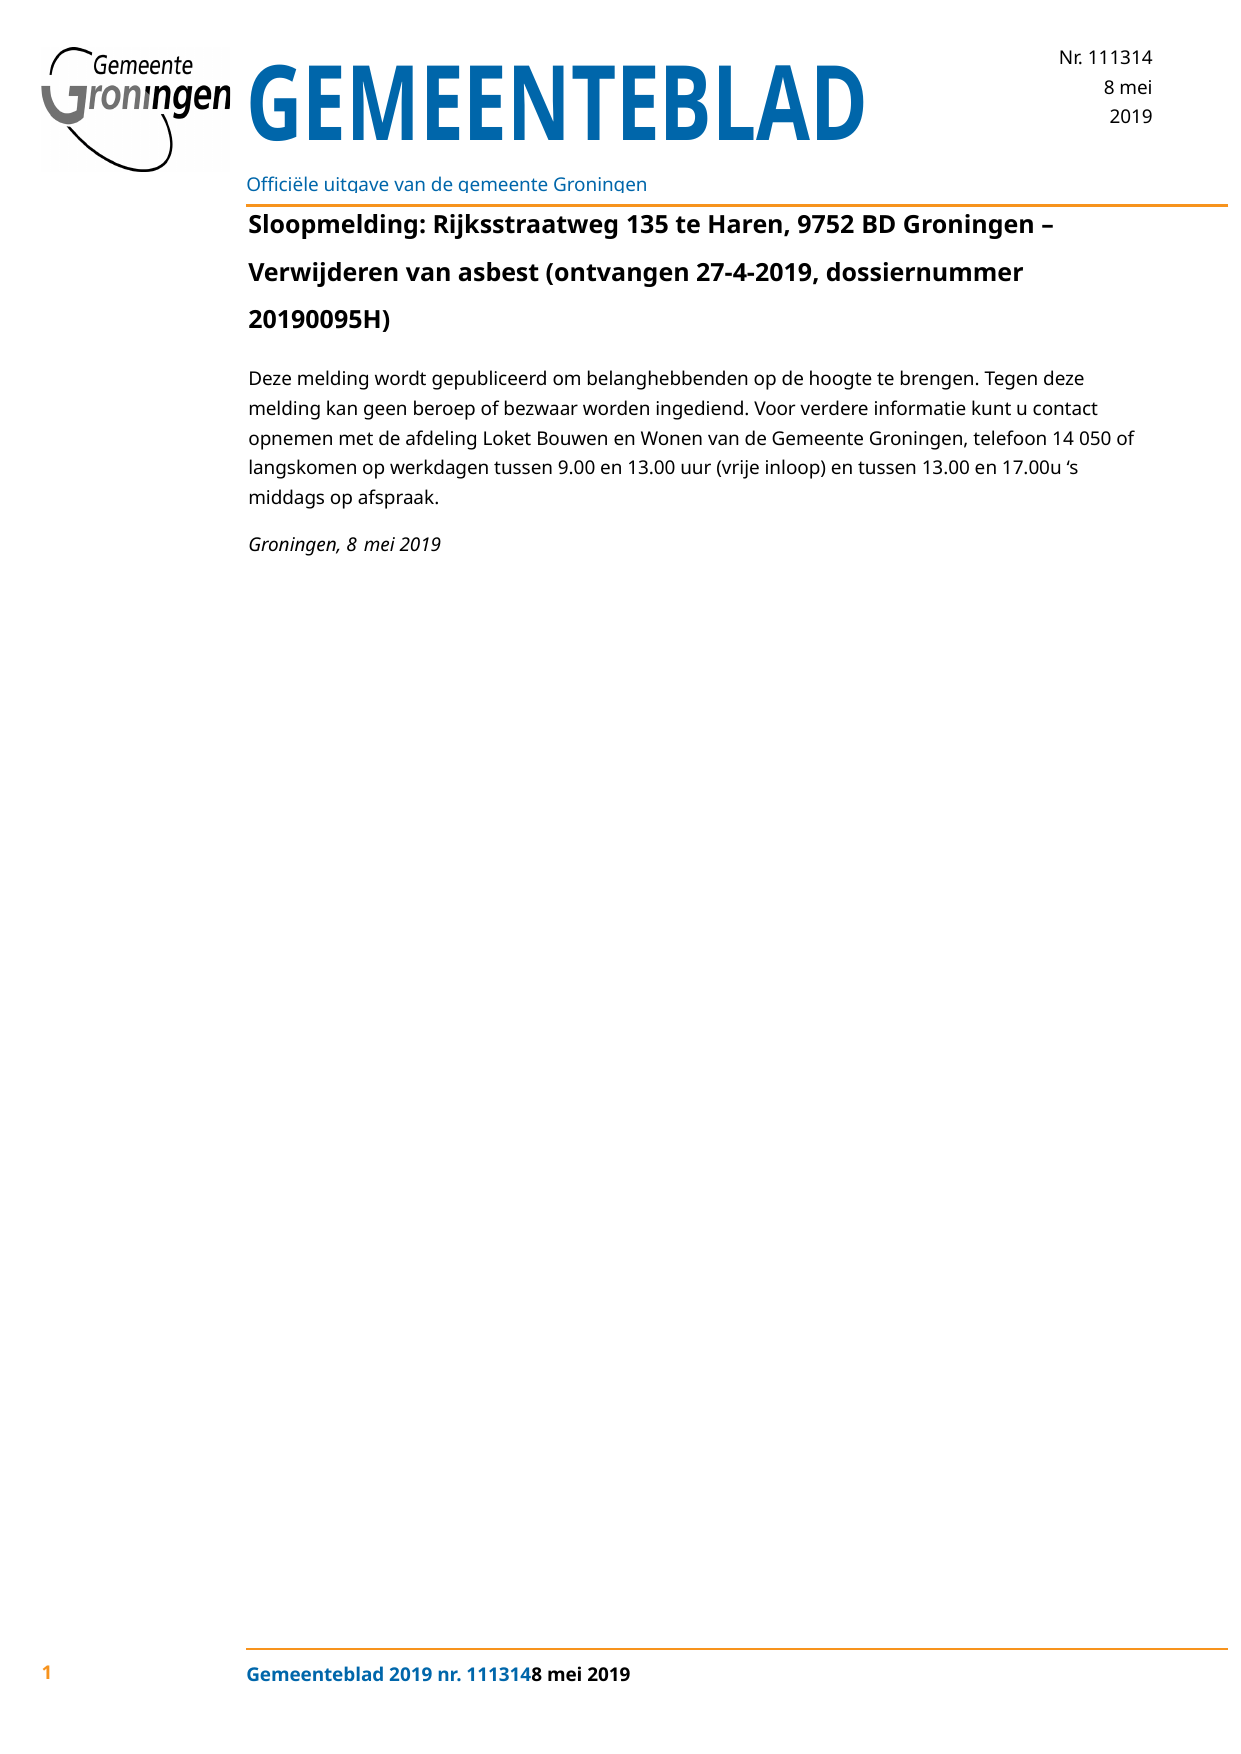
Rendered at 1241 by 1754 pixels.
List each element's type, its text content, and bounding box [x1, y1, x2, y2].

text Deze melding wordt gepubliceerd om belanghebbenden op de hoogte te brengen. Tegen deze melding kan geen beroep of bezwaar worden ingediend. Voor verdere informatie kunt u contact opnemen met de afdeling Loket Bouwen en Wonen van de Gemeente Groningen, telefoon 14 050 of langskomen op werkdagen tussen 9.00 en 13.00 uur (vrije inloop) en tussen 13.00 en 17.00u ‘s middags op afspraak. [248, 366, 1152, 509]
picture [41, 47, 231, 172]
text Groningen, 8 mei 2019 [248, 532, 1152, 557]
text Sloopmelding: Rijksstraatweg 135 te Haren, 9752 BD Groningen – Verwijderen van asbest (ontvangen 27-4-2019, dossiernummer 20190095H) [248, 207, 1152, 336]
